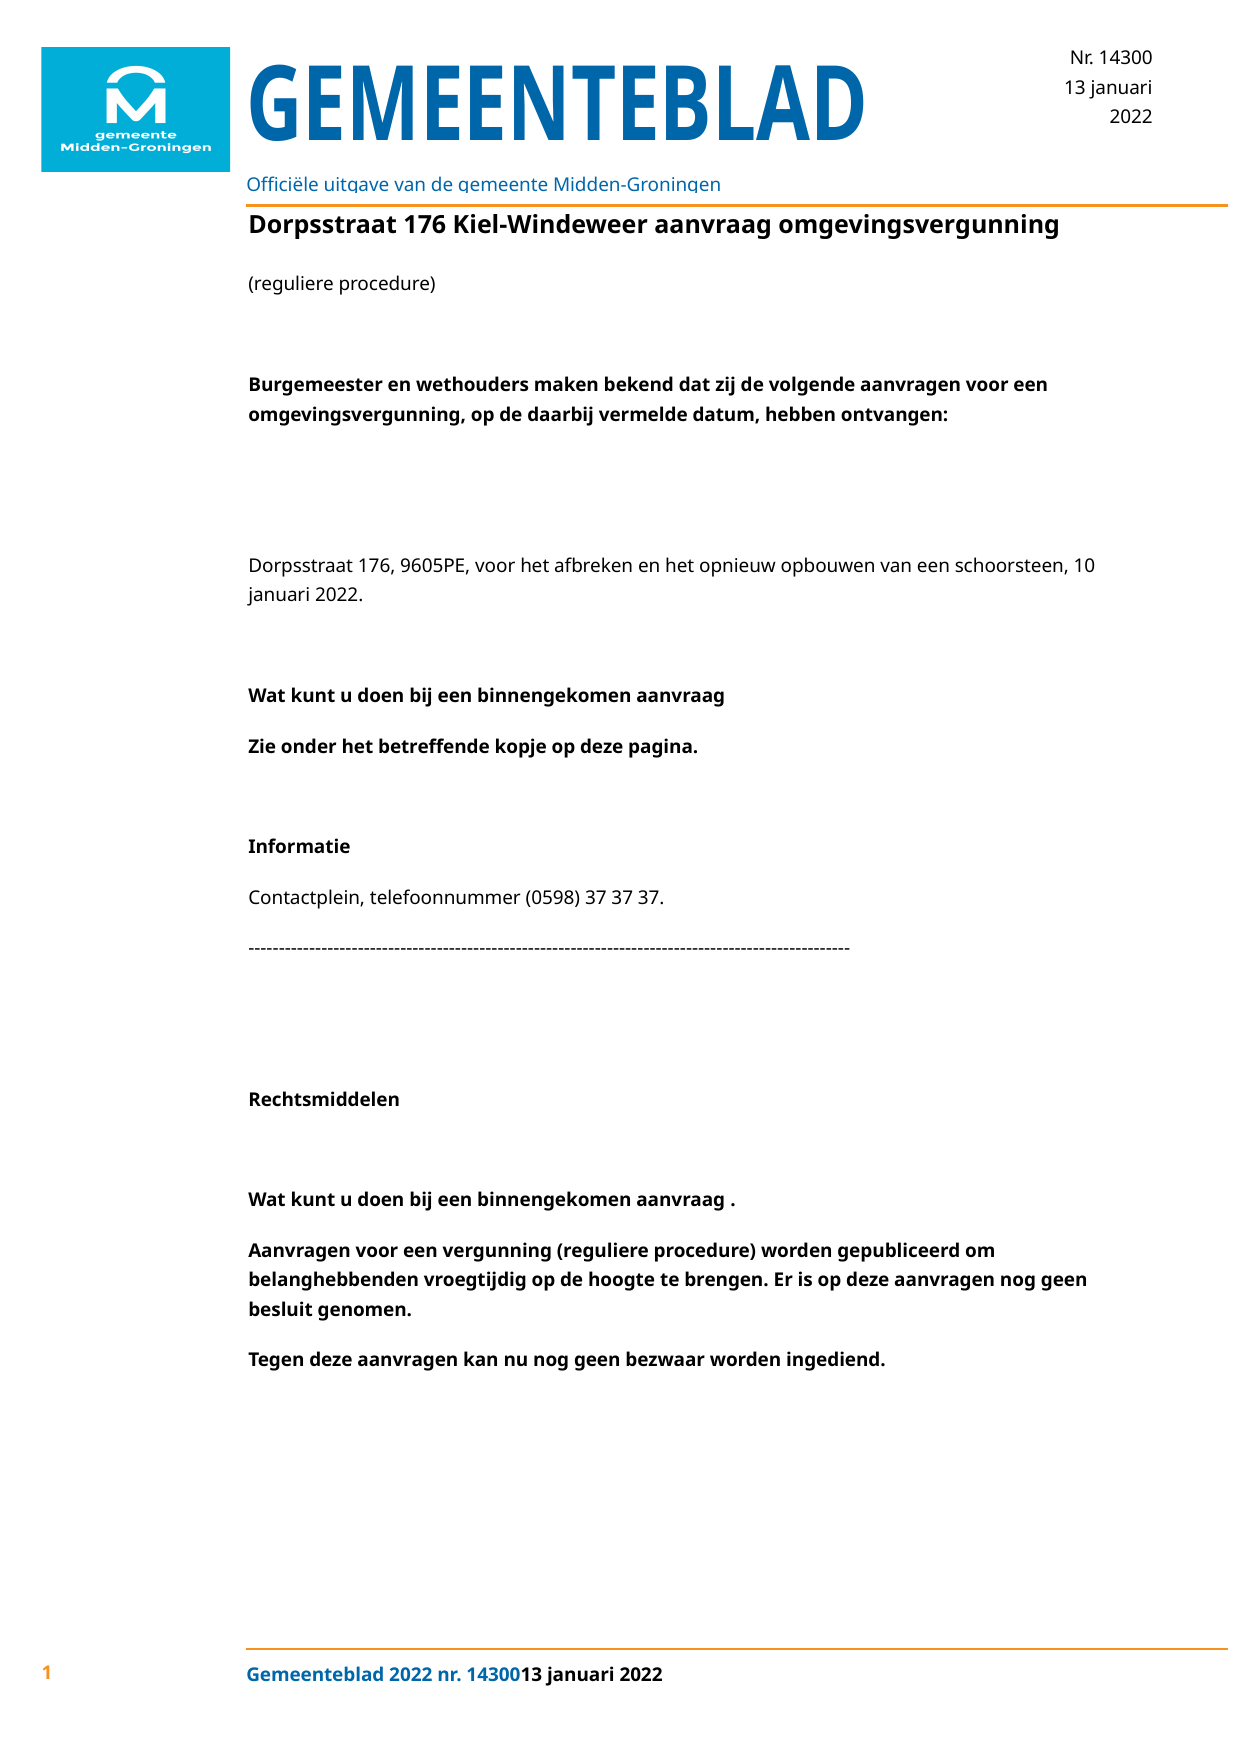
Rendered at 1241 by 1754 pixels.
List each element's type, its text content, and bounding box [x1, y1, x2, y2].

text Wat kunt u doen bij een binnengekomen aanvraag . [248, 1187, 1152, 1212]
text Wat kunt u doen bij een binnengekomen aanvraag [248, 682, 1152, 708]
text Tegen deze aanvragen kan nu nog geen bezwaar worden ingediend. [248, 1347, 1152, 1372]
text Contactplein, telefoonnummer (0598) 37 37 37. [248, 884, 1152, 910]
text Aanvragen voor een vergunning (reguliere procedure) worden gepubliceerd om belanghebbenden vroegtijdig op de hoogte te brengen. Er is op deze aanvragen nog geen besluit genomen. [248, 1237, 1152, 1322]
text --------------------------------------------------------------------------------------------------- [248, 934, 1152, 960]
text Dorpsstraat 176 Kiel-Windeweer aanvraag omgevingsvergunning [248, 207, 1152, 241]
picture [107, 89, 165, 122]
text Rechtsmiddelen [248, 1086, 1152, 1111]
text Dorpsstraat 176, 9605PE, voor het afbreken en het opnieuw opbouwen van een schoorsteen, 10 januari 2022. [248, 552, 1152, 607]
picture [184, 146, 190, 153]
text Burgemeester en wethouders maken bekend dat zij de volgende aanvragen voor een omgevingsvergunning, op de daarbij vermelde datum, hebben ontvangen: [248, 371, 1152, 426]
text Informatie [248, 834, 1152, 859]
picture [108, 66, 164, 82]
text Zie onder het betreffende kopje op deze pagina. [248, 733, 1152, 758]
text (reguliere procedure) [248, 270, 1152, 296]
